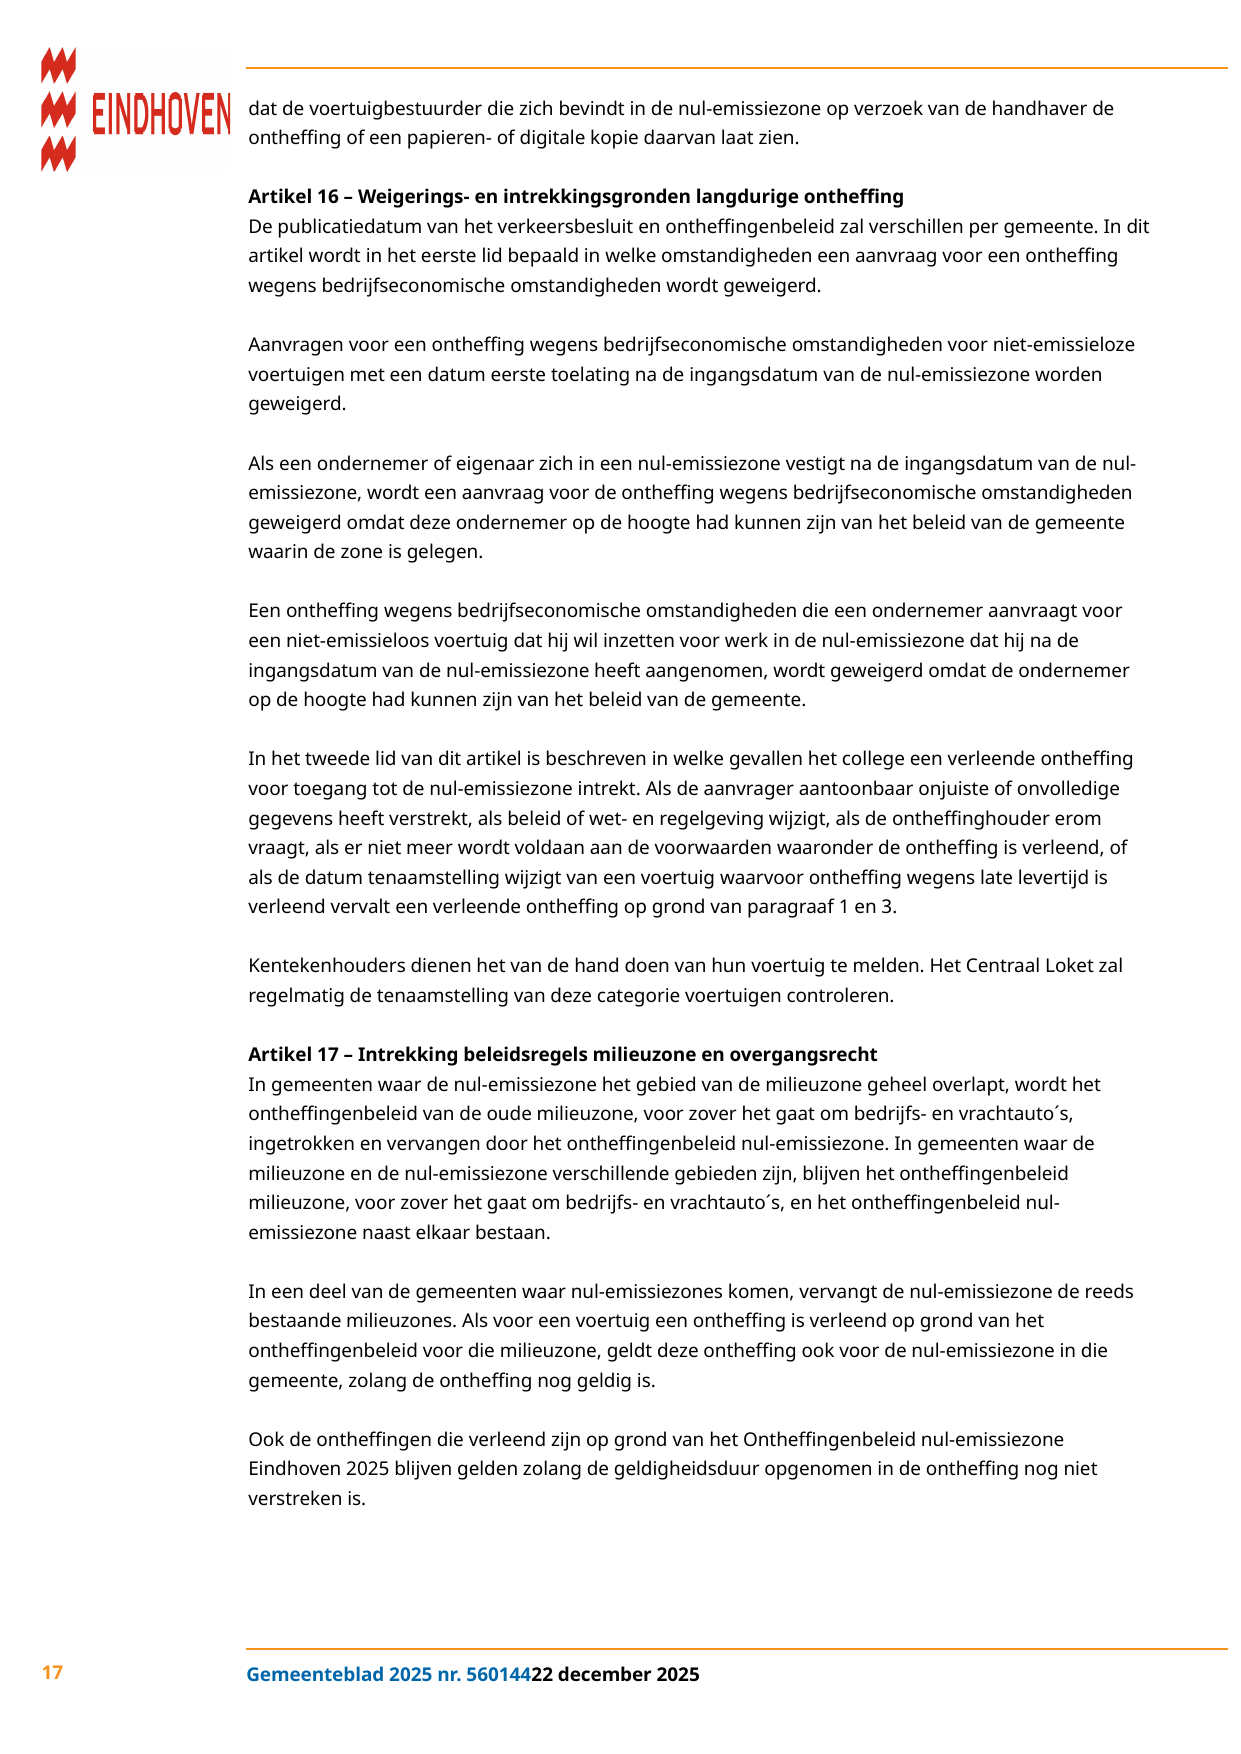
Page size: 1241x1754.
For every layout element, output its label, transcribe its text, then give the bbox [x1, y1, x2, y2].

text Artikel 16 – Weigerings- en intrekkingsgronden langdurige ontheffing [248, 183, 1152, 209]
text De publicatiedatum van het verkeersbesluit en ontheffingenbeleid zal verschillen per gemeente. In dit artikel wordt in het eerste lid bepaald in welke omstandigheden een aanvraag voor een ontheffing wegens bedrijfseconomische omstandigheden wordt geweigerd. [248, 213, 1152, 298]
text Kentekenhouders dienen het van de hand doen van hun voertuig te melden. Het Centraal Loket zal regelmatig de tenaamstelling van deze categorie voertuigen controleren. [248, 953, 1152, 1008]
text Als een ondernemer of eigenaar zich in een nul-emissiezone vestigt na de ingangsdatum van de nul-emissiezone, wordt een aanvraag voor de ontheffing wegens bedrijfseconomische omstandigheden geweigerd omdat deze ondernemer op de hoogte had kunnen zijn van het beleid van de gemeente waarin de zone is gelegen. [248, 450, 1152, 564]
text Ook de ontheffingen die verleend zijn op grond van het Ontheffingenbeleid nul-emissiezone Eindhoven 2025 blijven gelden zolang de geldigheidsduur opgenomen in de ontheffing nog niet verstreken is. [248, 1426, 1152, 1511]
text In het tweede lid van dit artikel is beschreven in welke gevallen het college een verleende ontheffing voor toegang tot de nul-emissiezone intrekt. Als de aanvrager aantoonbaar onjuiste of onvolledige gegevens heeft verstrekt, als beleid of wet- en regelgeving wijzigt, als de ontheffinghouder erom vraagt, als er niet meer wordt voldaan aan de voorwaarden waaronder de ontheffing is verleend, of als de datum tenaamstelling wijzigt van een voertuig waarvoor ontheffing wegens late levertijd is verleend vervalt een verleende ontheffing op grond van paragraaf 1 en 3. [248, 746, 1152, 919]
text Artikel 17 – Intrekking beleidsregels milieuzone en overgangsrecht [248, 1041, 1152, 1067]
text Aanvragen voor een ontheffing wegens bedrijfseconomische omstandigheden voor niet-emissieloze voertuigen met een datum eerste toelating na de ingangsdatum van de nul-emissiezone worden geweigerd. [248, 331, 1152, 416]
text dat de voertuigbestuurder die zich bevindt in de nul-emissiezone op verzoek van de handhaver de ontheffing of een papieren- of digitale kopie daarvan laat zien. [248, 95, 1152, 150]
picture [41, 47, 231, 172]
text In gemeenten waar de nul-emissiezone het gebied van de milieuzone geheel overlapt, wordt het ontheffingenbeleid van de oude milieuzone, voor zover het gaat om bedrijfs- en vrachtauto´s, ingetrokken en vervangen door het ontheffingenbeleid nul-emissiezone. In gemeenten waar de milieuzone en de nul-emissiezone verschillende gebieden zijn, blijven het ontheffingenbeleid milieuzone, voor zover het gaat om bedrijfs- en vrachtauto´s, en het ontheffingenbeleid nul-emissiezone naast elkaar bestaan. [248, 1071, 1152, 1245]
text Een ontheffing wegens bedrijfseconomische omstandigheden die een ondernemer aanvraagt voor een niet-emissieloos voertuig dat hij wil inzetten voor werk in de nul-emissiezone dat hij na de ingangsdatum van de nul-emissiezone heeft aangenomen, wordt geweigerd omdat de ondernemer op de hoogte had kunnen zijn van het beleid van de gemeente. [248, 598, 1152, 712]
text In een deel van de gemeenten waar nul-emissiezones komen, vervangt de nul-emissiezone de reeds bestaande milieuzones. Als voor een voertuig een ontheffing is verleend op grond van het ontheffingenbeleid voor die milieuzone, geldt deze ontheffing ook voor de nul-emissiezone in die gemeente, zolang de ontheffing nog geldig is. [248, 1278, 1152, 1393]
